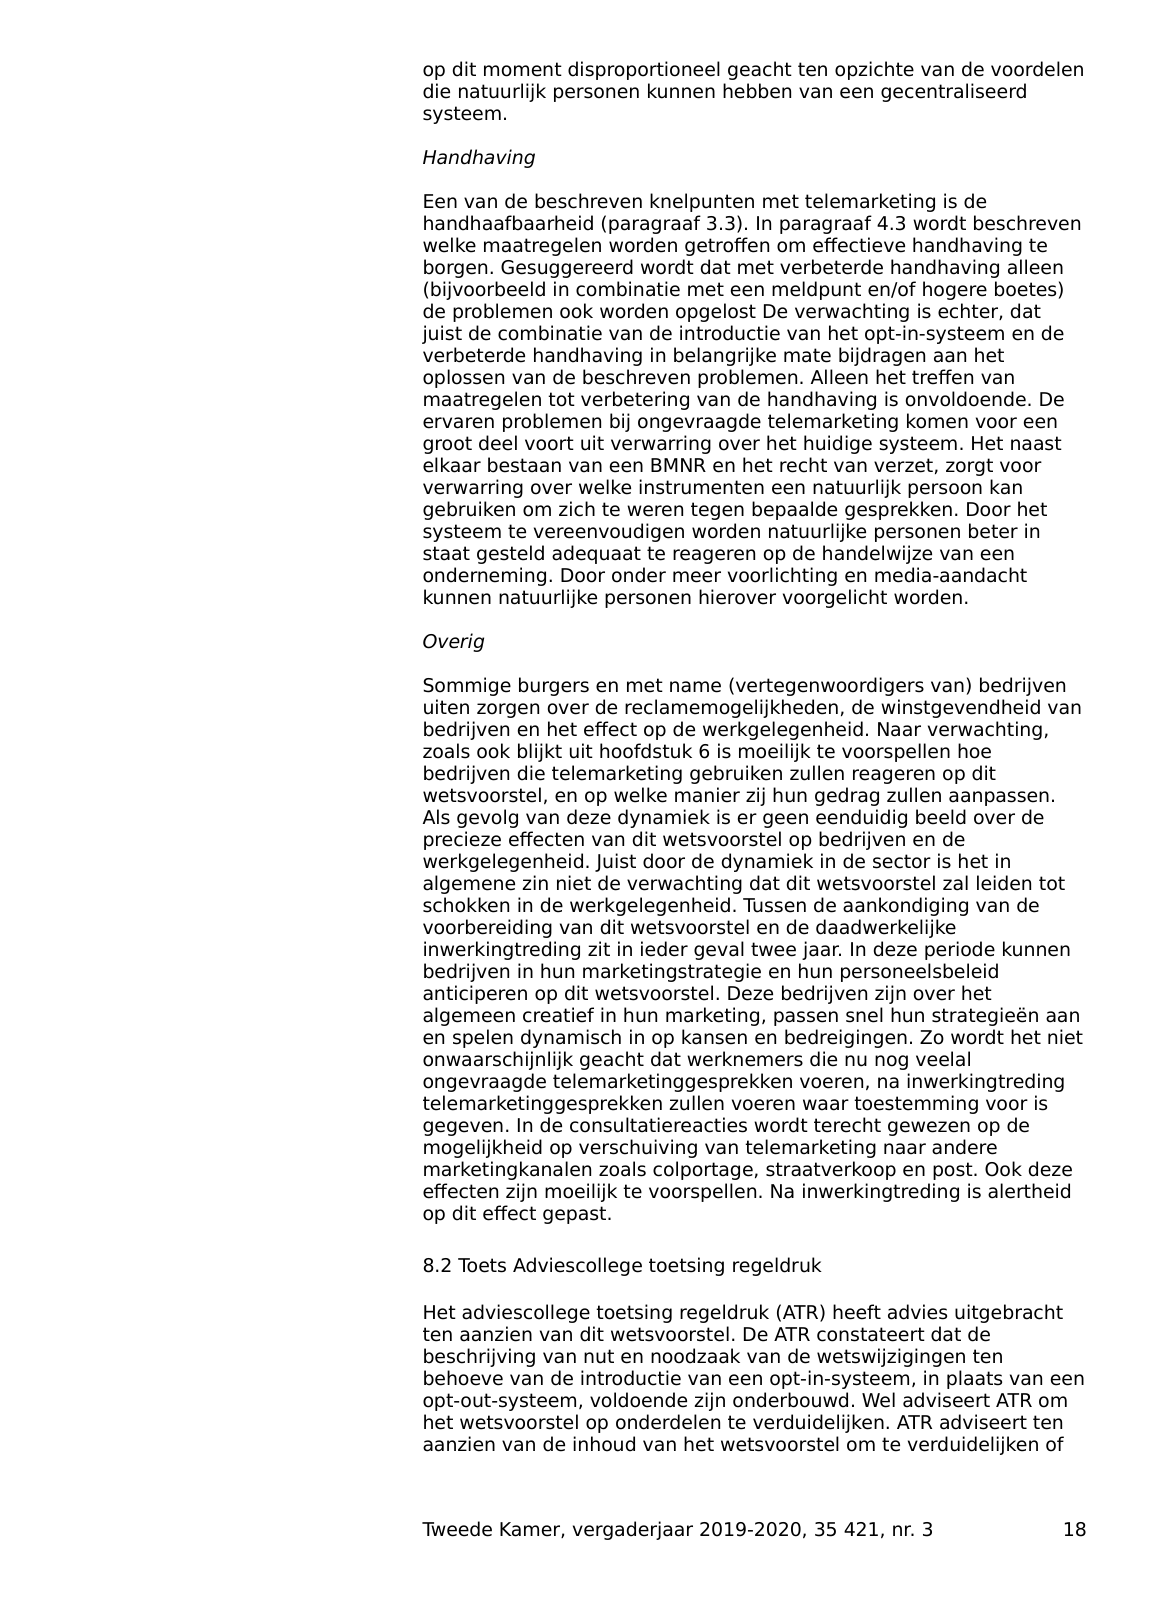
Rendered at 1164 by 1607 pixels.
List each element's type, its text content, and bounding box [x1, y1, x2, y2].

subtitle 8.2 Toets Adviescollege toetsing regeldruk [422, 1255, 1087, 1277]
text op dit moment disproportioneel geacht ten opzichte van de voordelen die natuurlijk personen kunnen hebben van een gecentraliseerd systeem. [422, 59, 1087, 125]
text Een van de beschreven knelpunten met telemarketing is de handhaafbaarheid (paragraaf 3.3). In paragraaf 4.3 wordt beschreven welke maatregelen worden getroffen om effectieve handhaving te borgen. Gesuggereerd wordt dat met verbeterde handhaving alleen (bijvoorbeeld in combinatie met een meldpunt en/of hogere boetes) de problemen ook worden opgelost De verwachting is echter, dat juist de combinatie van de introductie van het opt-in-systeem en de verbeterde handhaving in belangrijke mate bijdragen aan het oplossen van de beschreven problemen. Alleen het treffen van maatregelen tot verbetering van de handhaving is onvoldoende. De ervaren problemen bij ongevraagde telemarketing komen voor een groot deel voort uit verwarring over het huidige systeem. Het naast elkaar bestaan van een BMNR en het recht van verzet, zorgt voor verwarring over welke instrumenten een natuurlijk persoon kan gebruiken om zich te weren tegen bepaalde gesprekken. Door het systeem te vereenvoudigen worden natuurlijke personen beter in staat gesteld adequaat te reageren op de handelwijze van een onderneming. Door onder meer voorlichting en media-aandacht kunnen natuurlijke personen hierover voorgelicht worden. [422, 191, 1087, 609]
subtitle Handhaving [422, 147, 1087, 169]
subtitle Overig [422, 631, 1087, 653]
text Het adviescollege toetsing regeldruk (ATR) heeft advies uitgebracht ten aanzien van dit wetsvoorstel. De ATR constateert dat de beschrijving van nut en noodzaak van de wetswijzigingen ten behoeve van de introductie van een opt-in-systeem, in plaats van een opt-out-systeem, voldoende zijn onderbouwd. Wel adviseert ATR om het wetsvoorstel op onderdelen te verduidelijken. ATR adviseert ten aanzien van de inhoud van het wetsvoorstel om te verduidelijken of [422, 1302, 1087, 1456]
text Sommige burgers en met name (vertegenwoordigers van) bedrijven uiten zorgen over de reclamemogelijkheden, de winstgevendheid van bedrijven en het effect op de werkgelegenheid. Naar verwachting, zoals ook blijkt uit hoofdstuk 6 is moeilijk te voorspellen hoe bedrijven die telemarketing gebruiken zullen reageren op dit wetsvoorstel, en op welke manier zij hun gedrag zullen aanpassen. Als gevolg van deze dynamiek is er geen eenduidig beeld over de precieze effecten van dit wetsvoorstel op bedrijven en de werkgelegenheid. Juist door de dynamiek in de sector is het in algemene zin niet de verwachting dat dit wetsvoorstel zal leiden tot schokken in de werkgelegenheid. Tussen de aankondiging van de voorbereiding van dit wetsvoorstel en de daadwerkelijke inwerkingtreding zit in ieder geval twee jaar. In deze periode kunnen bedrijven in hun marketingstrategie en hun personeelsbeleid anticiperen op dit wetsvoorstel. Deze bedrijven zijn over het algemeen creatief in hun marketing, passen snel hun strategieën aan en spelen dynamisch in op kansen en bedreigingen. Zo wordt het niet onwaarschijnlijk geacht dat werknemers die nu nog veelal ongevraagde telemarketinggesprekken voeren, na inwerkingtreding telemarketinggesprekken zullen voeren waar toestemming voor is gegeven. In de consultatiereacties wordt terecht gewezen op de mogelijkheid op verschuiving van telemarketing naar andere marketingkanalen zoals colportage, straatverkoop en post. Ook deze effecten zijn moeilijk te voorspellen. Na inwerkingtreding is alertheid op dit effect gepast. [422, 675, 1087, 1225]
